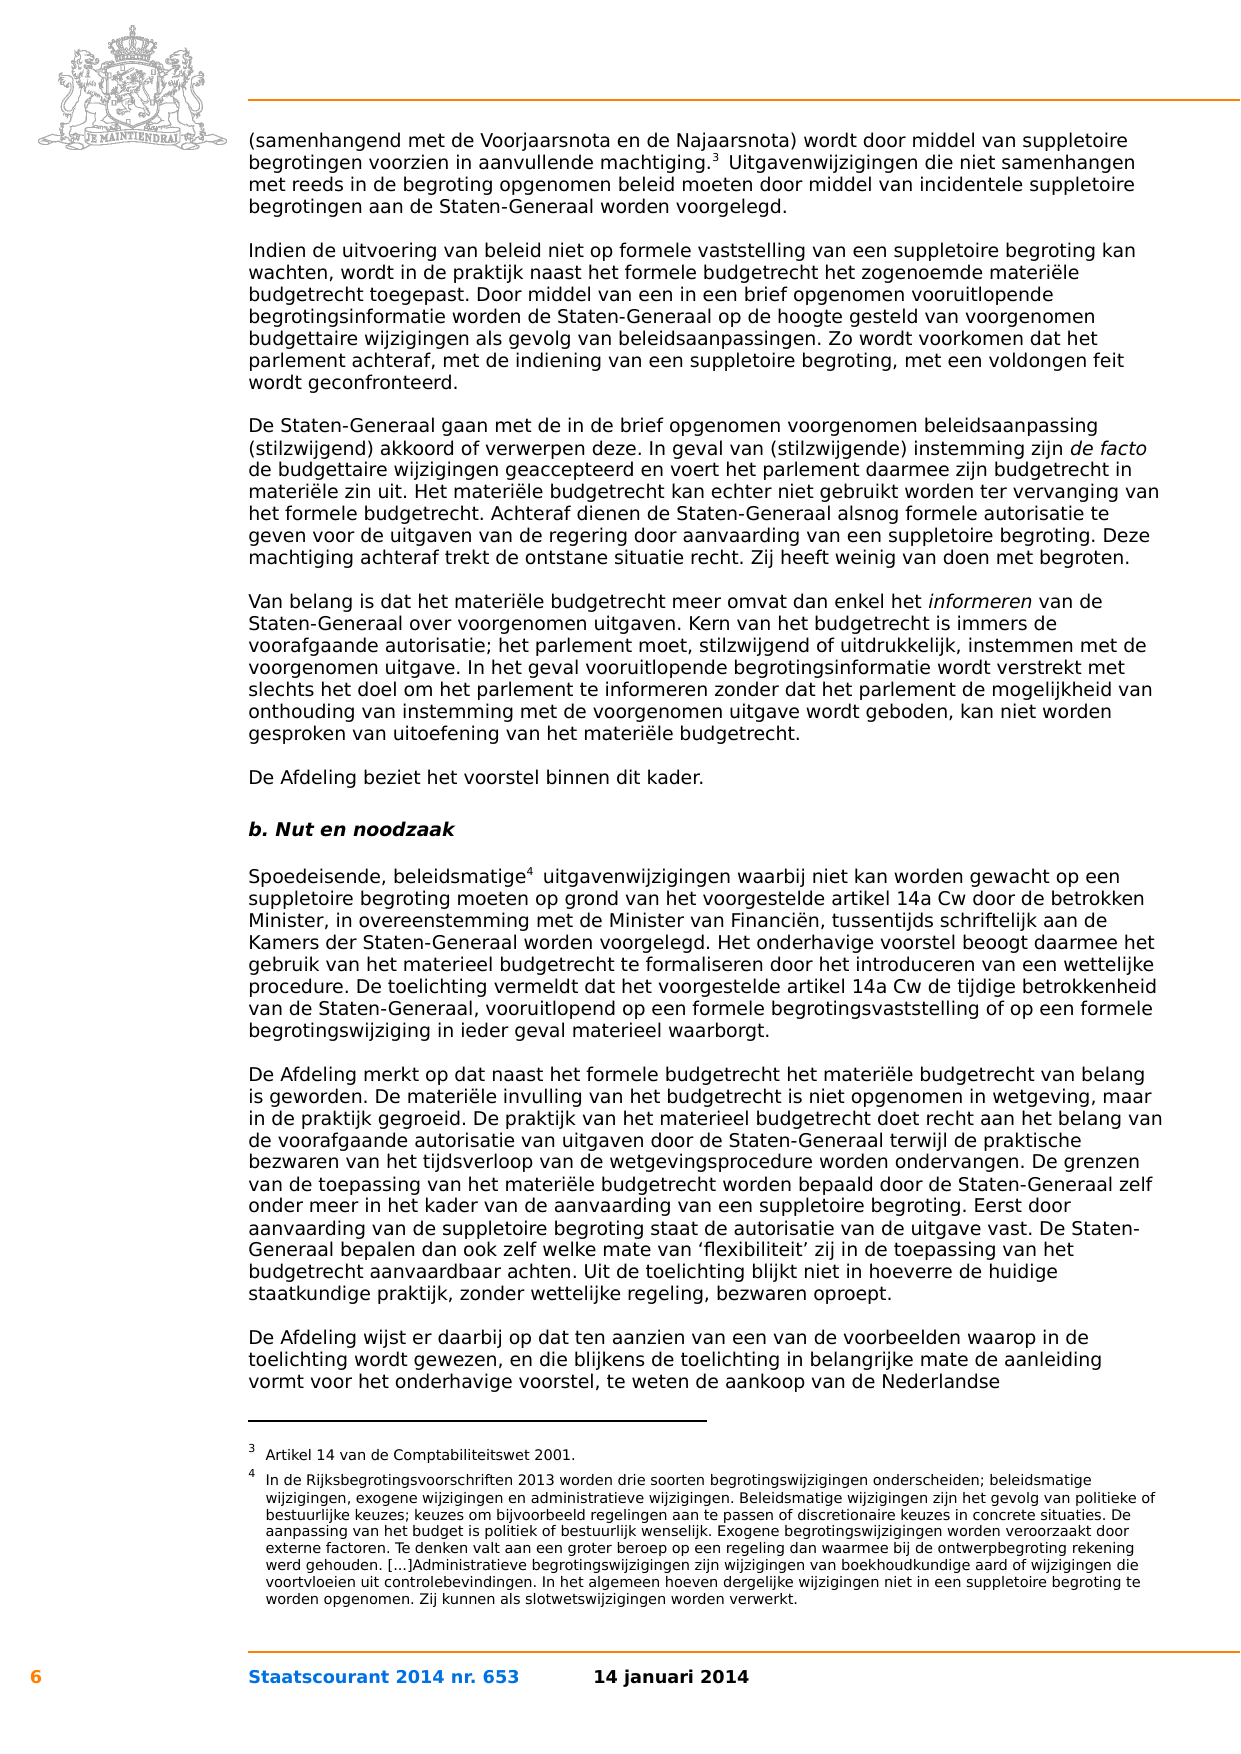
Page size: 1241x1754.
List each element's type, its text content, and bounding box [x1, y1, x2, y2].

text Spoedeisende, beleidsmatige uitgavenwijzigingen waarbij niet kan worden gewacht op een suppletoire begroting moeten op grond van het voorgestelde artikel 14a Cw door de betrokken Minister, in overeenstemming met de Minister van Financiën, tussentijds schriftelijk aan de Kamers der Staten-Generaal worden voorgelegd. Het onderhavige voorstel beoogt daarmee het gebruik van het materieel budgetrecht te formaliseren door het introduceren van een wettelijke procedure. De toelichting vermeldt dat het voorgestelde artikel 14a Cw de tijdige betrokkenheid van de Staten-Generaal, vooruitlopend op een formele begrotingsvaststelling of op een formele begrotingswijziging in ieder geval materieel waarborgt. [248, 866, 1163, 1042]
text De Afdeling merkt op dat naast het formele budgetrecht het materiële budgetrecht van belang is geworden. De materiële invulling van het budgetrecht is niet opgenomen in wetgeving, maar in de praktijk gegroeid. De praktijk van het materieel budgetrecht doet recht aan het belang van de voorafgaande autorisatie van uitgaven door de Staten-Generaal terwijl de praktische bezwaren van het tijdsverloop van de wetgevingsprocedure worden ondervangen. De grenzen van de toepassing van het materiële budgetrecht worden bepaald door de Staten-Generaal zelf onder meer in het kader van de aanvaarding van een suppletoire begroting. Eerst door aanvaarding van de suppletoire begroting staat de autorisatie van de uitgave vast. De Staten-Generaal bepalen dan ook zelf welke mate van ‘flexibiliteit’ zij in de toepassing van het budgetrecht aanvaardbaar achten. Uit de toelichting blijkt niet in hoeverre de huidige staatkundige praktijk, zonder wettelijke regeling, bezwaren oproept. [248, 1063, 1163, 1305]
text Indien de uitvoering van beleid niet op formele vaststelling van een suppletoire begroting kan wachten, wordt in de praktijk naast het formele budgetrecht het zogenoemde materiële budgetrecht toegepast. Door middel van een in een brief opgenomen vooruitlopende begrotingsinformatie worden de Staten-Generaal op de hoogte gesteld van voorgenomen budgettaire wijzigingen als gevolg van beleidsaanpassingen. Zo wordt voorkomen dat het parlement achteraf, met de indiening van een suppletoire begroting, met een voldongen feit wordt geconfronteerd. [248, 240, 1163, 393]
text De Staten-Generaal gaan met de in de brief opgenomen voorgenomen beleidsaanpassing (stilzwijgend) akkoord of verwerpen deze. In geval van (stilzwijgende) instemming zijn de facto de budgettaire wijzigingen geaccepteerd en voert het parlement daarmee zijn budgetrecht in materiële zin uit. Het materiële budgetrecht kan echter niet gebruikt worden ter vervanging van het formele budgetrecht. Achteraf dienen de Staten-Generaal alsnog formele autorisatie te geven voor de uitgaven van de regering door aanvaarding van een suppletoire begroting. Deze machtiging achteraf trekt de ontstane situatie recht. Zij heeft weinig van doen met begroten. [248, 415, 1163, 569]
text De Afdeling beziet het voorstel binnen dit kader. [248, 767, 1163, 789]
text In de Rijksbegrotingsvoorschriften 2013 worden drie soorten begrotingswijzigingen onderscheiden; beleidsmatige wijzigingen, exogene wijzigingen en administratieve wijzigingen. Beleidsmatige wijzigingen zijn het gevolg van politieke of bestuurlijke keuzes; keuzes om bijvoorbeeld regelingen aan te passen of discretionaire keuzes in concrete situaties. De aanpassing van het budget is politiek of bestuurlijk wenselijk. Exogene begrotingswijzigingen worden veroorzaakt door externe factoren. Te denken valt aan een groter beroep op een regeling dan waarmee bij de ontwerpbegroting rekening werd gehouden. [...]Administratieve begrotingswijzigingen zijn wijzigingen van boekhoudkundige aard of wijzigingen die voortvloeien uit controlebevindingen. In het algemeen hoeven dergelijke wijzigingen niet in een suppletoire begroting te worden opgenomen. Zij kunnen als slotwetswijzigingen worden verwerkt. [248, 1468, 1163, 1608]
text De Afdeling wijst er daarbij op dat ten aanzien van een van de voorbeelden waarop in de toelichting wordt gewezen, en die blijkens de toelichting in belangrijke mate de aanleiding vormt voor het onderhavige voorstel, te weten de aankoop van de Nederlandse [248, 1327, 1163, 1393]
subtitle b. Nut en noodzaak [248, 819, 1163, 841]
text Van belang is dat het materiële budgetrecht meer omvat dan enkel het informeren van de Staten-Generaal over voorgenomen uitgaven. Kern van het budgetrecht is immers de voorafgaande autorisatie; het parlement moet, stilzwijgend of uitdrukkelijk, instemmen met de voorgenomen uitgave. In het geval vooruitlopende begrotingsinformatie wordt verstrekt met slechts het doel om het parlement te informeren zonder dat het parlement de mogelijkheid van onthouding van instemming met de voorgenomen uitgave wordt geboden, kan niet worden gesproken van uitoefening van het materiële budgetrecht. [248, 591, 1163, 745]
text Artikel 14 van de Comptabiliteitswet 2001. [248, 1443, 1163, 1465]
picture [38, 25, 227, 150]
text (samenhangend met de Voorjaarsnota en de Najaarsnota) wordt door middel van suppletoire begrotingen voorzien in aanvullende machtiging. Uitgavenwijzigingen die niet samenhangen met reeds in de begroting opgenomen beleid moeten door middel van incidentele suppletoire begrotingen aan de Staten-Generaal worden voorgelegd. [248, 130, 1163, 218]
